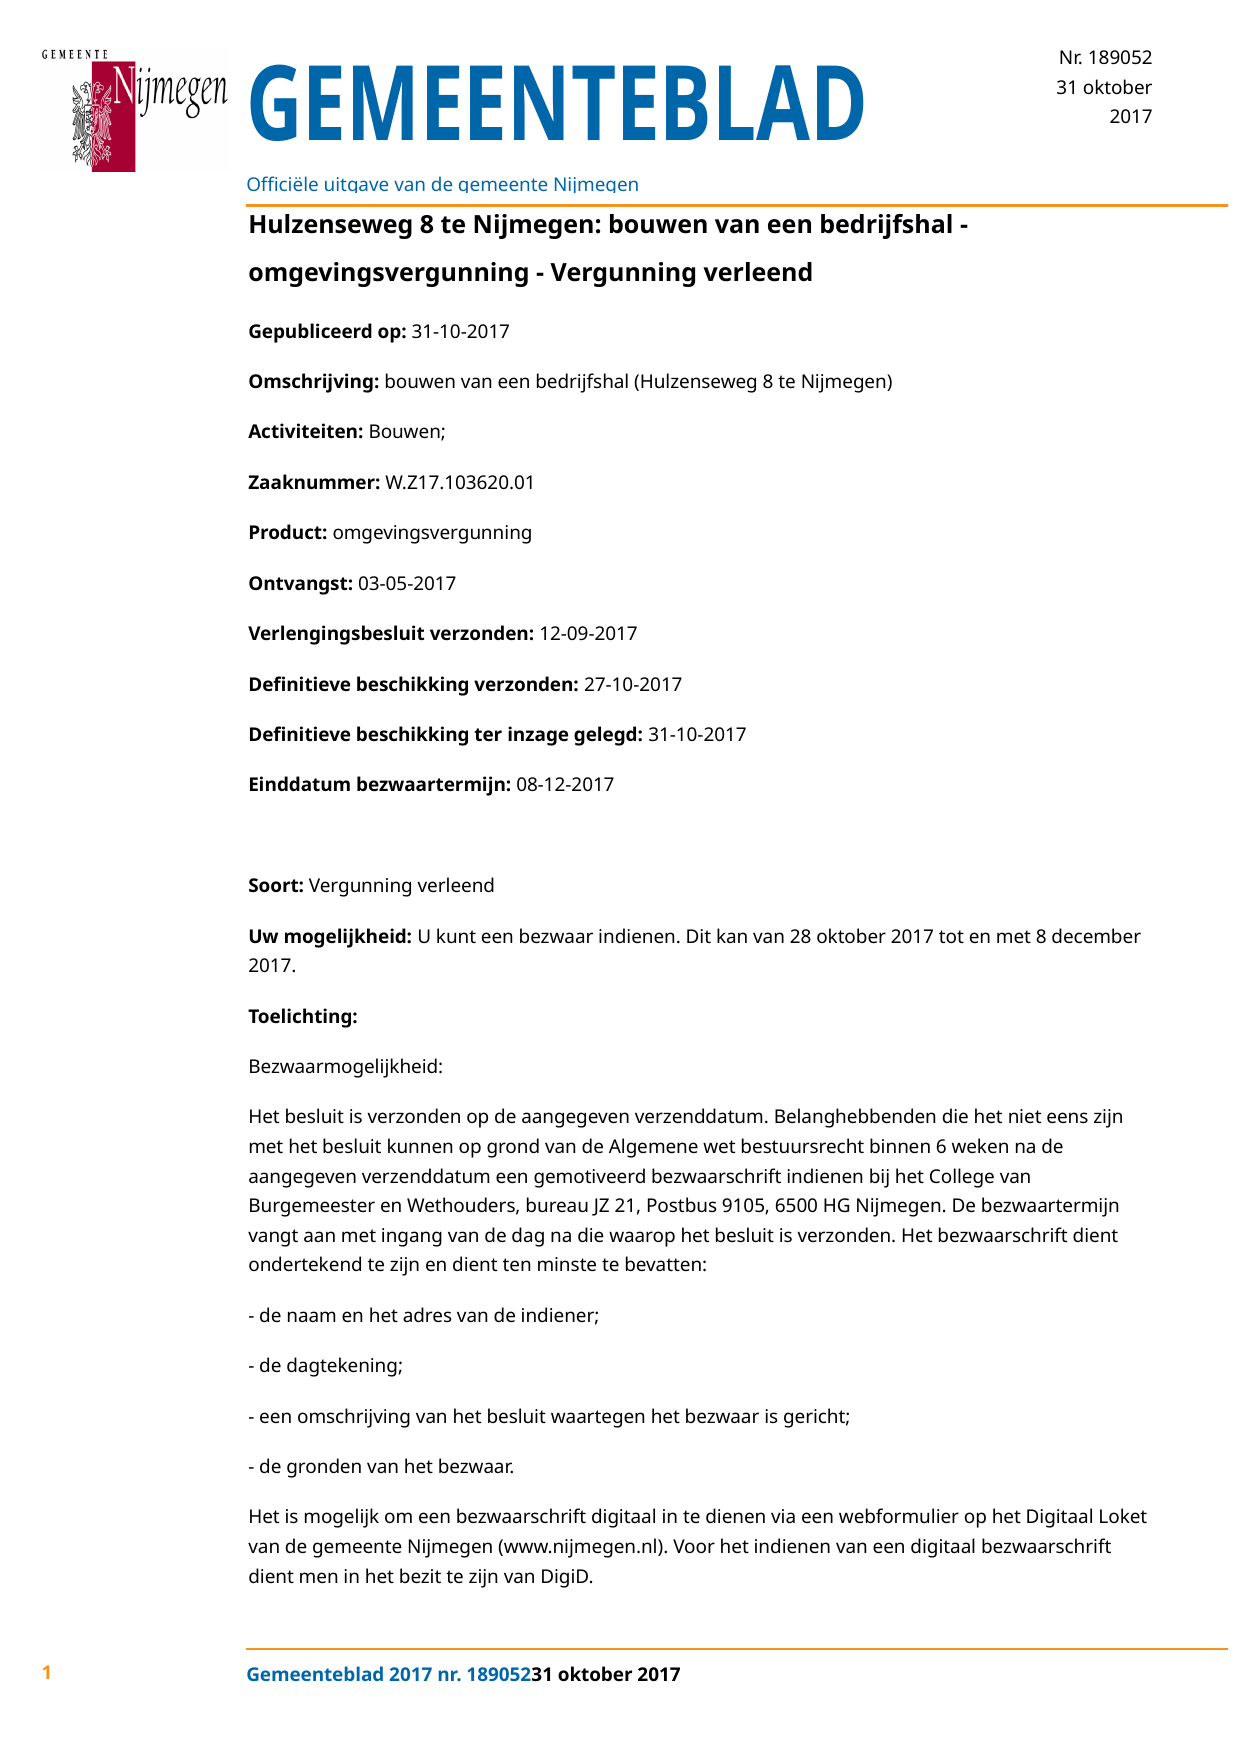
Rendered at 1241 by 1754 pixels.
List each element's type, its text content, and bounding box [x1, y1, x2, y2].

text Het besluit is verzonden op de aangegeven verzenddatum. Belanghebbenden die het niet eens zijn met het besluit kunnen op grond van de Algemene wet bestuursrecht binnen 6 weken na de aangegeven verzenddatum een gemotiveerd bezwaarschrift indienen bij het College van Burgemeester en Wethouders, bureau JZ 21, Postbus 9105, 6500 HG Nijmegen. De bezwaartermijn vangt aan met ingang van de dag na die waarop het besluit is verzonden. Het bezwaarschrift dient ondertekend te zijn en dient ten minste te bevatten: [248, 1104, 1152, 1277]
text Definitieve beschikking verzonden: 27-10-2017 [248, 671, 1152, 697]
text Het is mogelijk om een bezwaarschrift digitaal in te dienen via een webformulier op het Digitaal Loket van de gemeente Nijmegen (www.nijmegen.nl). Voor het indienen van een digitaal bezwaarschrift dient men in het bezit te zijn van DigiD. [248, 1504, 1152, 1589]
text - de gronden van het bezwaar. [248, 1453, 1152, 1479]
text - een omschrijving van het besluit waartegen het bezwaar is gericht; [248, 1403, 1152, 1429]
text Omschrijving: bouwen van een bedrijfshal (Hulzenseweg 8 te Nijmegen) [248, 368, 1152, 394]
text Verlengingsbesluit verzonden: 12-09-2017 [248, 620, 1152, 646]
picture [41, 47, 231, 172]
text Uw mogelijkheid: U kunt een bezwaar indienen. Dit kan van 28 oktober 2017 tot en met 8 december 2017. [248, 923, 1152, 978]
text Bezwaarmogelijkheid: [248, 1053, 1152, 1079]
text Toelichting: [248, 1003, 1152, 1029]
text Einddatum bezwaartermijn: 08-12-2017 [248, 772, 1152, 797]
text Definitieve beschikking ter inzage gelegd: 31-10-2017 [248, 721, 1152, 747]
text Zaaknummer: W.Z17.103620.01 [248, 469, 1152, 495]
text Ontvangst: 03-05-2017 [248, 570, 1152, 596]
text Soort: Vergunning verleend [248, 872, 1152, 898]
text Activiteiten: Bouwen; [248, 419, 1152, 444]
text - de naam en het adres van de indiener; [248, 1302, 1152, 1328]
text Gepubliceerd op: 31-10-2017 [248, 318, 1152, 344]
text Hulzenseweg 8 te Nijmegen: bouwen van een bedrijfshal - omgevingsvergunning - Vergunning verleend [248, 207, 1152, 288]
text Product: omgevingsvergunning [248, 519, 1152, 545]
text - de dagtekening; [248, 1352, 1152, 1378]
